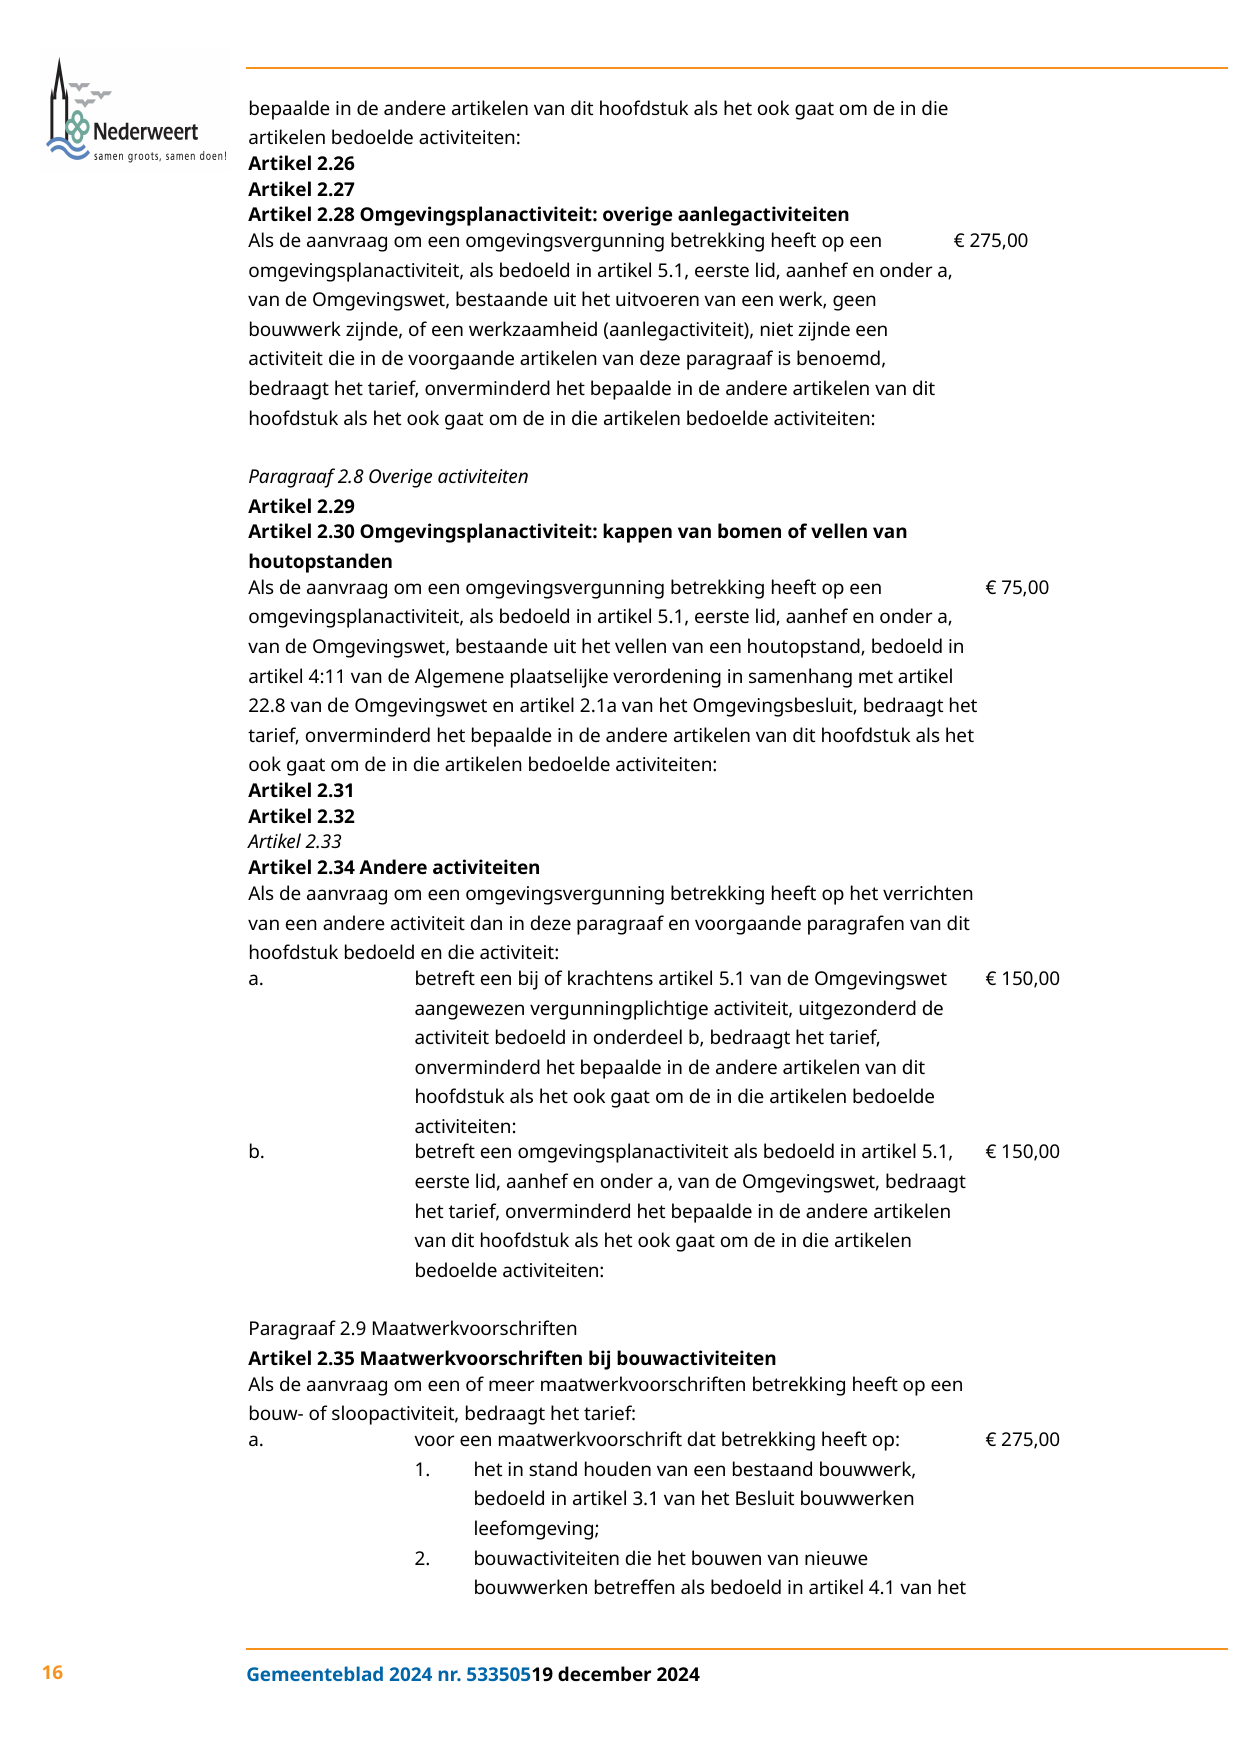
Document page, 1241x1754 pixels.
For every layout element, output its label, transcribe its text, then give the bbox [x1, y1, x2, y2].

table_cell Artikel 2.31 [248, 777, 985, 803]
table_cell Artikel 2.26 [248, 150, 954, 176]
table_cell [954, 176, 1152, 202]
table_cell Als de aanvraag om een of meer maatwerkvoorschriften betrekking heeft op een bouw- of sloopactiviteit, bedraagt het tarief: [248, 1371, 985, 1426]
text Paragraaf 2.9 Maatwerkvoorschriften [248, 1316, 1152, 1341]
table_header Artikel 2.29 [248, 493, 985, 519]
table_cell bepaalde in de andere artikelen van dit hoofdstuk als het ook gaat om de in die artikelen bedoelde activiteiten: [248, 95, 954, 150]
table_cell € 150,00 [985, 1139, 1152, 1283]
table_header [985, 493, 1152, 519]
table_cell [985, 777, 1152, 803]
table_cell voor een maatwerkvoorschrift dat betrekking heeft op: het in stand houden van een bestaand bouwwerk, bedoeld in artikel 3.1 van het Besluit bouwwerken leefomgeving; bouwactiviteiten die het bouwen van nieuwe bouwwerken betreffen als bedoeld in artikel 4.1 van het [414, 1426, 985, 1600]
table_cell € 275,00 [954, 227, 1152, 431]
table_header [985, 1345, 1152, 1371]
picture [41, 47, 231, 172]
table_cell a. [248, 965, 414, 1139]
table_cell Artikel 2.28 Omgevingsplanactiviteit: overige aanlegactiviteiten [248, 202, 954, 227]
table_cell [985, 880, 1152, 965]
table_cell [985, 519, 1152, 574]
table_cell [954, 150, 1152, 176]
table_cell betreft een bij of krachtens artikel 5.1 van de Omgevingswet aangewezen vergunningplichtige activiteit, uitgezonderd de activiteit bedoeld in onderdeel b, bedraagt het tarief, onverminderd het bepaalde in de andere artikelen van dit hoofdstuk als het ook gaat om de in die artikelen bedoelde activiteiten: [414, 965, 985, 1139]
table_cell Artikel 2.27 [248, 176, 954, 202]
table_cell [954, 95, 1152, 150]
text Paragraaf 2.8 Overige activiteiten [248, 463, 1152, 489]
table_cell Artikel 2.30 Omgevingsplanactiviteit: kappen van bomen of vellen van houtopstanden [248, 519, 985, 574]
table_cell Artikel 2.34 Andere activiteiten [248, 855, 985, 880]
table_cell Als de aanvraag om een omgevingsvergunning betrekking heeft op het verrichten van een andere activiteit dan in deze paragraaf en voorgaande paragrafen van dit hoofdstuk bedoeld en die activiteit: [248, 880, 985, 965]
table_cell € 75,00 [985, 574, 1152, 777]
table_cell € 275,00 [985, 1426, 1152, 1600]
table_header Artikel 2.35 Maatwerkvoorschriften bij bouwactiviteiten [248, 1345, 985, 1371]
table_cell betreft een omgevingsplanactiviteit als bedoeld in artikel 5.1, eerste lid, aanhef en onder a, van de Omgevingswet, bedraagt het tarief, onverminderd het bepaalde in de andere artikelen van dit hoofdstuk als het ook gaat om de in die artikelen bedoelde activiteiten: [414, 1139, 985, 1283]
table_cell € 150,00 [985, 965, 1152, 1139]
table_cell [985, 855, 1152, 880]
table_cell b. [248, 1139, 414, 1283]
table_cell [954, 202, 1152, 227]
table_cell Artikel 2.33 [248, 829, 985, 854]
table_cell Artikel 2.32 [248, 803, 985, 829]
table_cell Als de aanvraag om een omgevingsvergunning betrekking heeft op een omgevingsplanactiviteit, als bedoeld in artikel 5.1, eerste lid, aanhef en onder a, van de Omgevingswet, bestaande uit het vellen van een houtopstand, bedoeld in artikel 4:11 van de Algemene plaatselijke verordening in samenhang met artikel 22.8 van de Omgevingswet en artikel 2.1a van het Omgevingsbesluit, bedraagt het tarief, onverminderd het bepaalde in de andere artikelen van dit hoofdstuk als het ook gaat om de in die artikelen bedoelde activiteiten: [248, 574, 985, 777]
table_cell Als de aanvraag om een omgevingsvergunning betrekking heeft op een omgevingsplanactiviteit, als bedoeld in artikel 5.1, eerste lid, aanhef en onder a, van de Omgevingswet, bestaande uit het uitvoeren van een werk, geen bouwwerk zijnde, of een werkzaamheid (aanlegactiviteit), niet zijnde een activiteit die in de voorgaande artikelen van deze paragraaf is benoemd, bedraagt het tarief, onverminderd het bepaalde in de andere artikelen van dit hoofdstuk als het ook gaat om de in die artikelen bedoelde activiteiten: [248, 227, 954, 431]
table_cell [985, 803, 1152, 829]
table_cell [985, 1371, 1152, 1426]
table_cell [985, 829, 1152, 854]
table_cell a. [248, 1426, 414, 1600]
